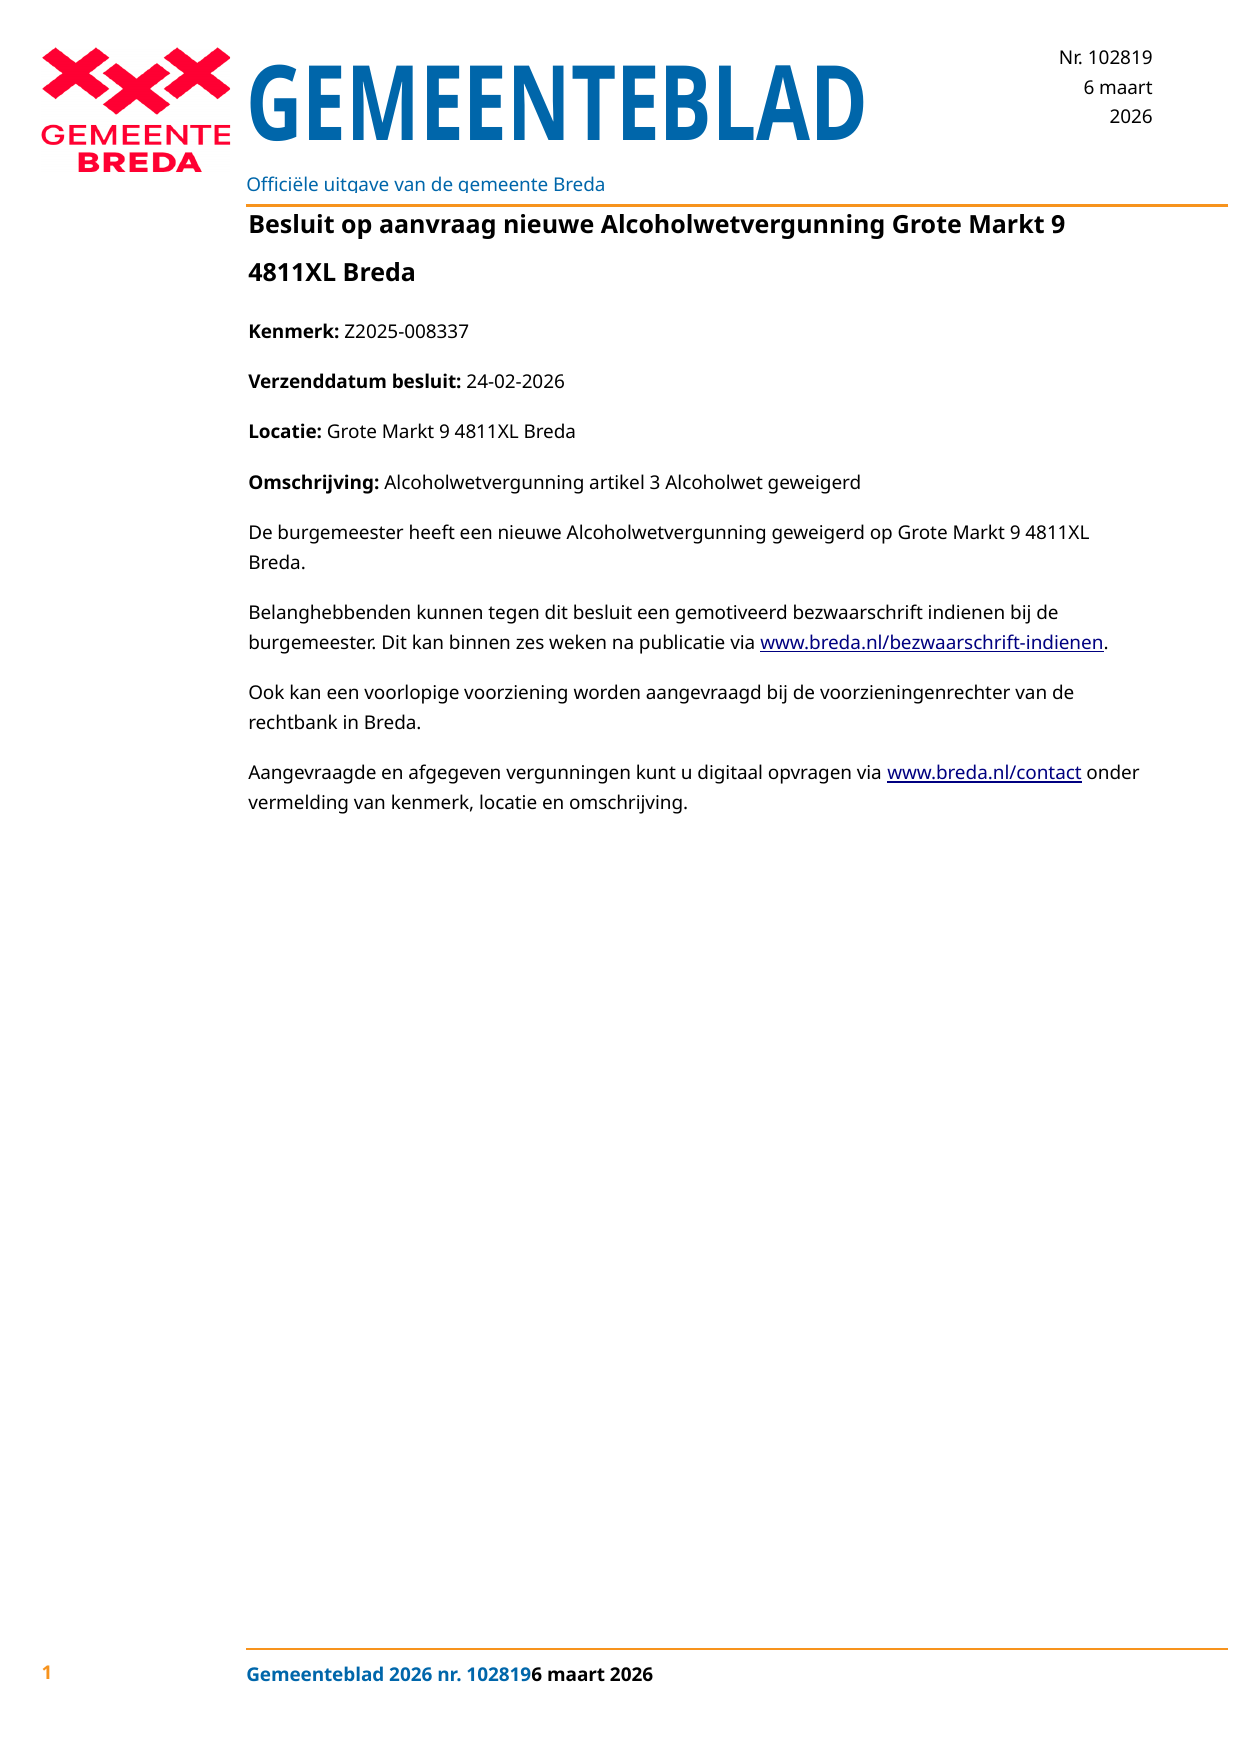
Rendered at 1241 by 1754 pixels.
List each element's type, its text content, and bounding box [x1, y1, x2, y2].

text Kenmerk: Z2025-008337 [248, 318, 1152, 344]
text Belanghebbenden kunnen tegen dit besluit een gemotiveerd bezwaarschrift indienen bij de burgemeester. Dit kan binnen zes weken na publicatie via www.breda.nl/bezwaarschrift-indienen. [248, 599, 1152, 655]
picture [41, 47, 231, 172]
text Besluit op aanvraag nieuwe Alcoholwetvergunning Grote Markt 9 4811XL Breda [248, 207, 1152, 288]
text Locatie: Grote Markt 9 4811XL Breda [248, 419, 1152, 444]
text De burgemeester heeft een nieuwe Alcoholwetvergunning geweigerd op Grote Markt 9 4811XL Breda. [248, 519, 1152, 575]
text Ook kan een voorlopige voorziening worden aangevraagd bij de voorzieningenrechter van de rechtbank in Breda. [248, 679, 1152, 735]
text Aangevraagde en afgegeven vergunningen kunt u digitaal opvragen via www.breda.nl/contact onder vermelding van kenmerk, locatie en omschrijving. [248, 759, 1152, 815]
text Omschrijving: Alcoholwetvergunning artikel 3 Alcoholwet geweigerd [248, 469, 1152, 495]
text Verzenddatum besluit: 24-02-2026 [248, 368, 1152, 394]
